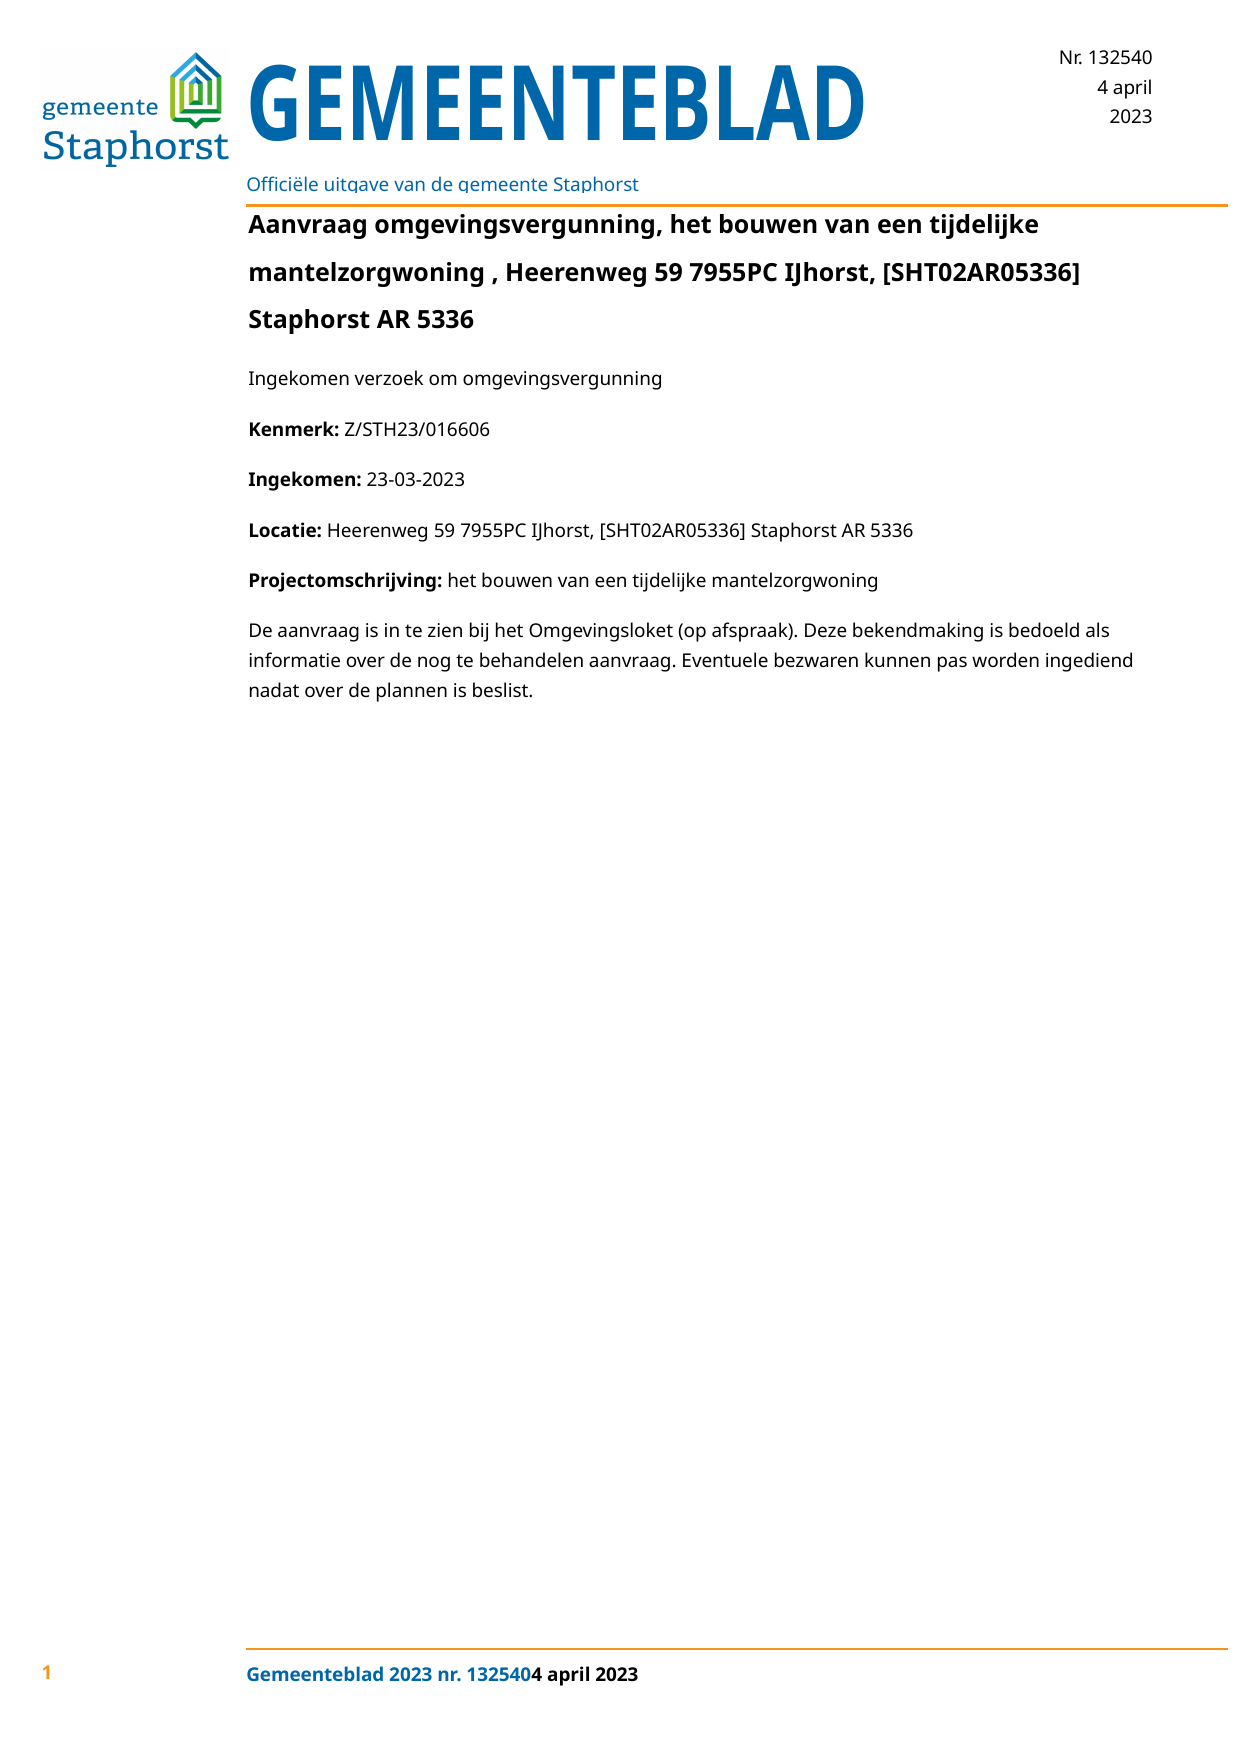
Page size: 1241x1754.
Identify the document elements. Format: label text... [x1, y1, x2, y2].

text Locatie: Heerenweg 59 7955PC IJhorst, [SHT02AR05336] Staphorst AR 5336 [248, 517, 1152, 542]
text Kenmerk: Z/STH23/016606 [248, 416, 1152, 442]
text Aanvraag omgevingsvergunning, het bouwen van een tijdelijke mantelzorgwoning , Heerenweg 59 7955PC IJhorst, [SHT02AR05336] Staphorst AR 5336 [248, 207, 1152, 336]
text Projectomschrijving: het bouwen van een tijdelijke mantelzorgwoning [248, 567, 1152, 593]
text De aanvraag is in te zien bij het Omgevingsloket (op afspraak). Deze bekendmaking is bedoeld als informatie over de nog te behandelen aanvraag. Eventuele bezwaren kunnen pas worden ingediend nadat over de plannen is beslist. [248, 618, 1152, 702]
text Ingekomen verzoek om omgevingsvergunning [248, 366, 1152, 391]
text Ingekomen: 23-03-2023 [248, 466, 1152, 492]
picture [41, 47, 231, 172]
